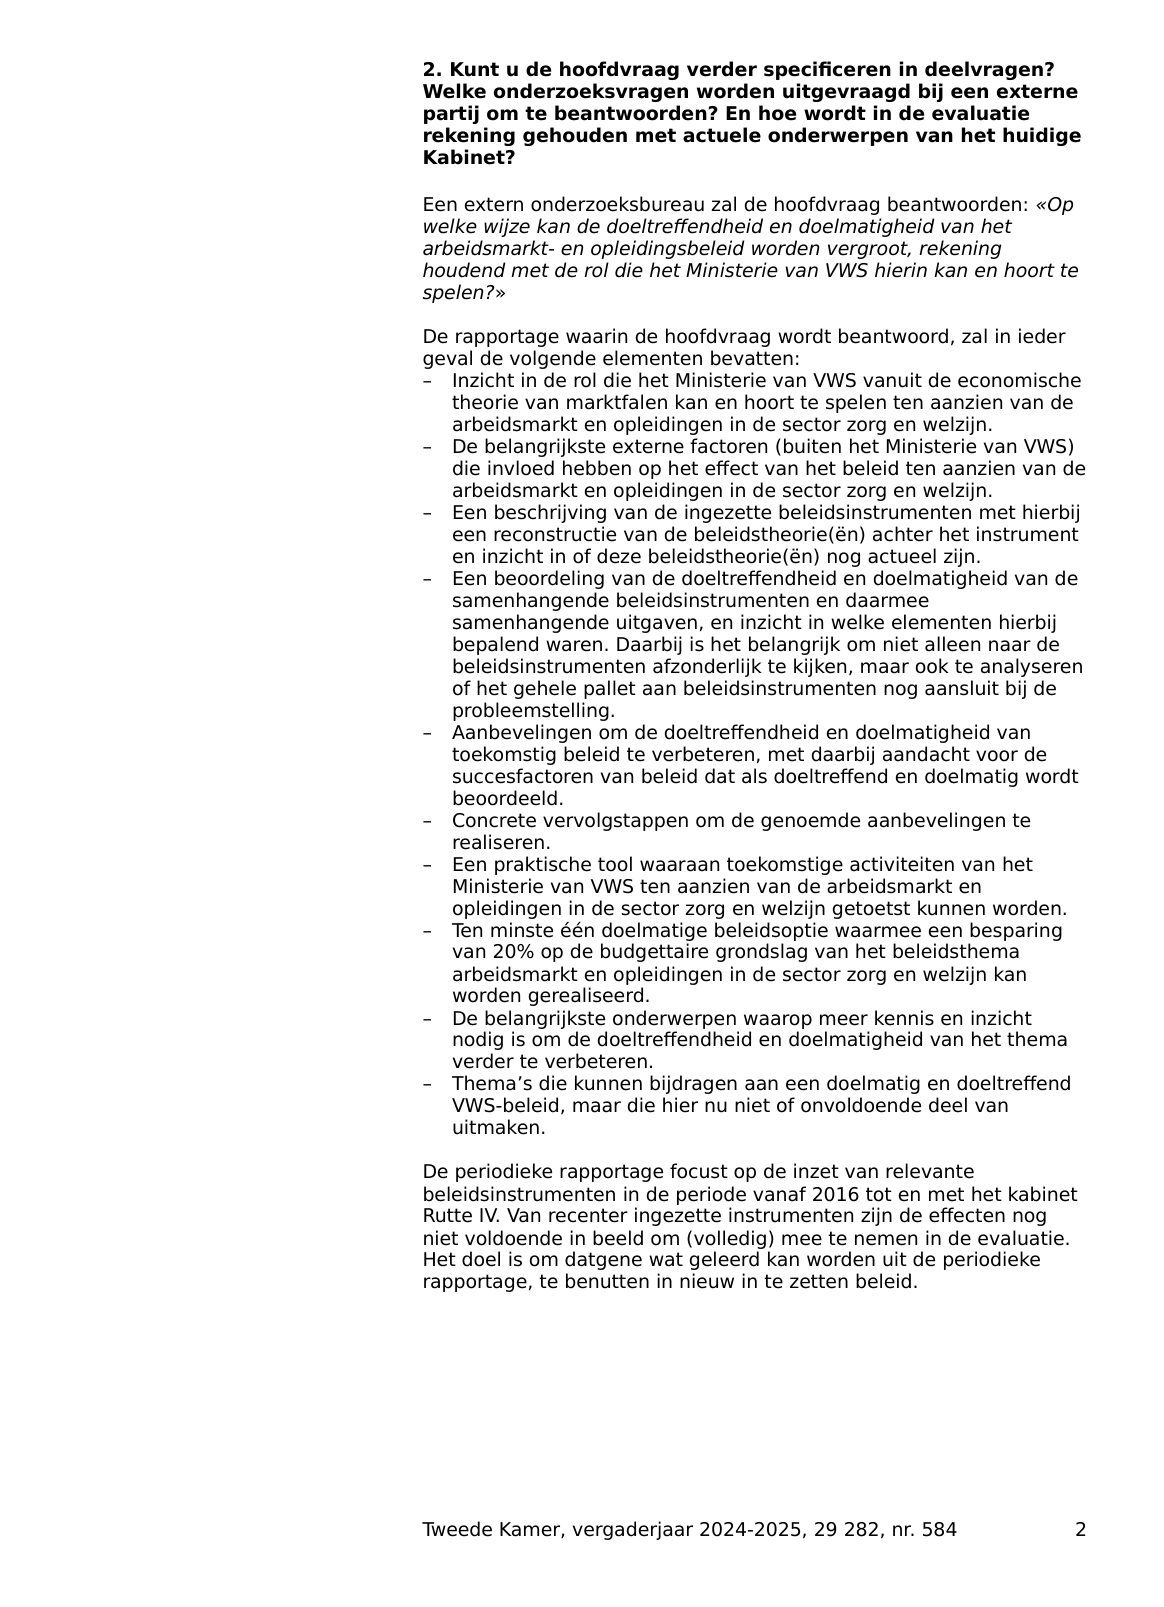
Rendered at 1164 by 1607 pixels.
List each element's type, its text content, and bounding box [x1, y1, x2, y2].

text – Ten minste één doelmatige beleidsoptie waarmee een besparing van 20% op de budgettaire grondslag van het beleidsthema arbeidsmarkt en opleidingen in de sector zorg en welzijn kan worden gerealiseerd. [422, 919, 1087, 1007]
text – De belangrijkste externe factoren (buiten het Ministerie van VWS) die invloed hebben op het effect van het beleid ten aanzien van de arbeidsmarkt en opleidingen in de sector zorg en welzijn. [422, 436, 1087, 502]
text – Een beschrijving van de ingezette beleidsinstrumenten met hierbij een reconstructie van de beleidstheorie(ën) achter het instrument en inzicht in of deze beleidstheorie(ën) nog actueel zijn. [422, 502, 1087, 568]
text – Thema’s die kunnen bijdragen aan een doelmatig en doeltreffend VWS-beleid, maar die hier nu niet of onvoldoende deel van uitmaken. [422, 1073, 1087, 1139]
text – Een beoordeling van de doeltreffendheid en doelmatigheid van de samenhangende beleidsinstrumenten en daarmee samenhangende uitgaven, en inzicht in welke elementen hierbij bepalend waren. Daarbij is het belangrijk om niet alleen naar de beleidsinstrumenten afzonderlijk te kijken, maar ook te analyseren of het gehele pallet aan beleidsinstrumenten nog aansluit bij de probleemstelling. [422, 568, 1087, 722]
text De periodieke rapportage focust op de inzet van relevante beleidsinstrumenten in de periode vanaf 2016 tot en met het kabinet Rutte IV. Van recenter ingezette instrumenten zijn de effecten nog niet voldoende in beeld om (volledig) mee te nemen in de evaluatie. Het doel is om datgene wat geleerd kan worden uit de periodieke rapportage, te benutten in nieuw in te zetten beleid. [422, 1161, 1087, 1293]
text – Concrete vervolgstappen om de genoemde aanbevelingen te realiseren. [422, 809, 1087, 853]
text – Aanbevelingen om de doeltreffendheid en doelmatigheid van toekomstig beleid te verbeteren, met daarbij aandacht voor de succesfactoren van beleid dat als doeltreffend en doelmatig wordt beoordeeld. [422, 722, 1087, 809]
text – Een praktische tool waaraan toekomstige activiteiten van het Ministerie van VWS ten aanzien van de arbeidsmarkt en opleidingen in de sector zorg en welzijn getoetst kunnen worden. [422, 853, 1087, 919]
text Een extern onderzoeksbureau zal de hoofdvraag beantwoorden: «Op welke wijze kan de doeltreffendheid en doelmatigheid van het arbeidsmarkt- en opleidingsbeleid worden vergroot, rekening houdend met de rol die het Ministerie van VWS hierin kan en hoort te spelen?» [422, 194, 1087, 304]
text – Inzicht in de rol die het Ministerie van VWS vanuit de economische theorie van marktfalen kan en hoort te spelen ten aanzien van de arbeidsmarkt en opleidingen in de sector zorg en welzijn. [422, 370, 1087, 436]
text – De belangrijkste onderwerpen waarop meer kennis en inzicht nodig is om de doeltreffendheid en doelmatigheid van het thema verder te verbeteren. [422, 1007, 1087, 1073]
text De rapportage waarin de hoofdvraag wordt beantwoord, zal in ieder geval de volgende elementen bevatten: [422, 326, 1087, 370]
subtitle 2. Kunt u de hoofdvraag verder specificeren in deelvragen? Welke onderzoeksvragen worden uitgevraagd bij een externe partij om te beantwoorden? En hoe wordt in de evaluatie rekening gehouden met actuele onderwerpen van het huidige Kabinet? [422, 59, 1087, 169]
